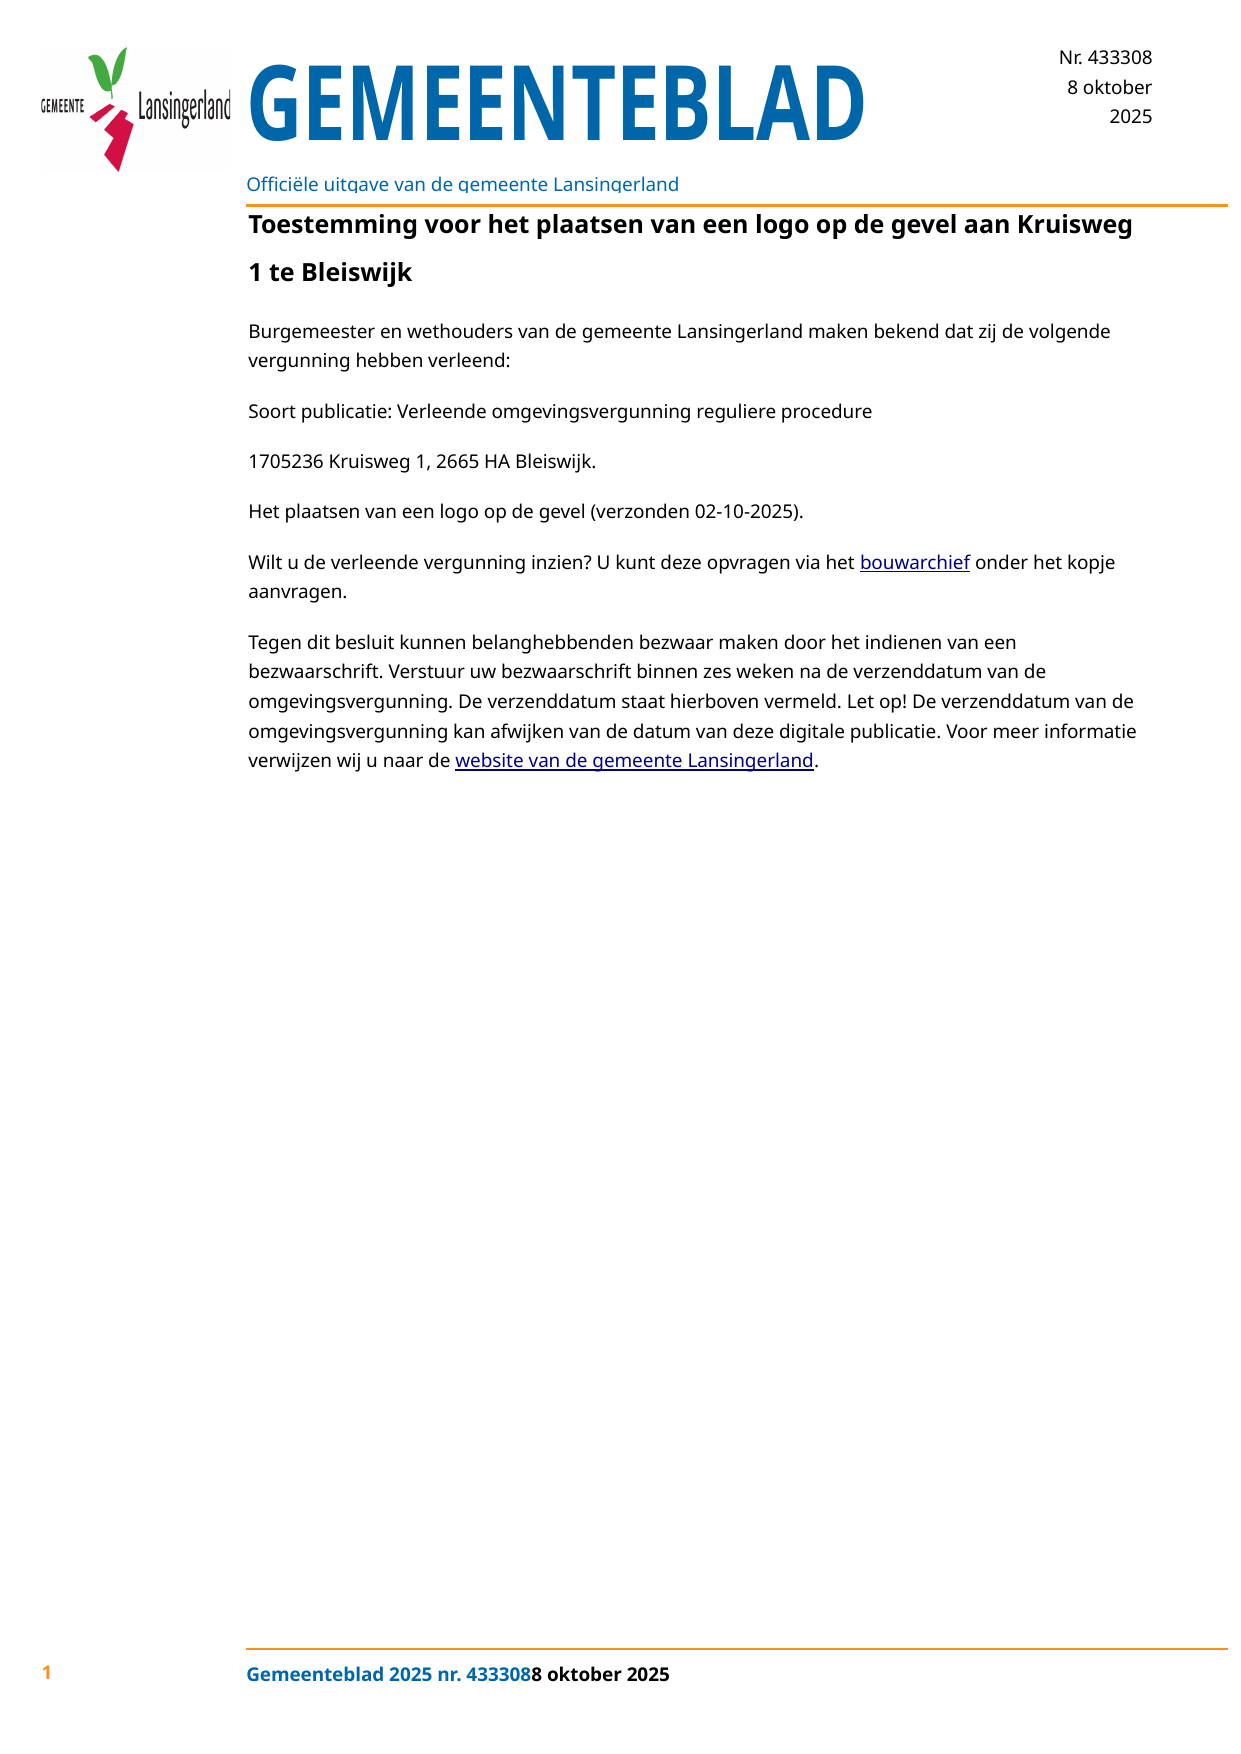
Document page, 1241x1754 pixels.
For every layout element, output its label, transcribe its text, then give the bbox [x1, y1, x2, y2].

text Het plaatsen van een logo op de gevel (verzonden 02-10-2025). [248, 499, 1152, 524]
text 1705236 Kruisweg 1, 2665 HA Bleiswijk. [248, 448, 1152, 474]
text Tegen dit besluit kunnen belanghebbenden bezwaar maken door het indienen van een bezwaarschrift. Verstuur uw bezwaarschrift binnen zes weken na de verzenddatum van de omgevingsvergunning. De verzenddatum staat hierboven vermeld. Let op! De verzenddatum van de omgevingsvergunning kan afwijken van de datum van deze digitale publicatie. Voor meer informatie verwijzen wij u naar de website van de gemeente Lansingerland. [248, 629, 1152, 773]
picture [41, 47, 231, 172]
text Wilt u de verleende vergunning inzien? U kunt deze opvragen via het bouwarchief onder het kopje aanvragen. [248, 549, 1152, 604]
text Soort publicatie: Verleende omgevingsvergunning reguliere procedure [248, 398, 1152, 424]
text Burgemeester en wethouders van de gemeente Lansingerland maken bekend dat zij de volgende vergunning hebben verleend: [248, 318, 1152, 373]
text Toestemming voor het plaatsen van een logo op de gevel aan Kruisweg 1 te Bleiswijk [248, 207, 1152, 288]
